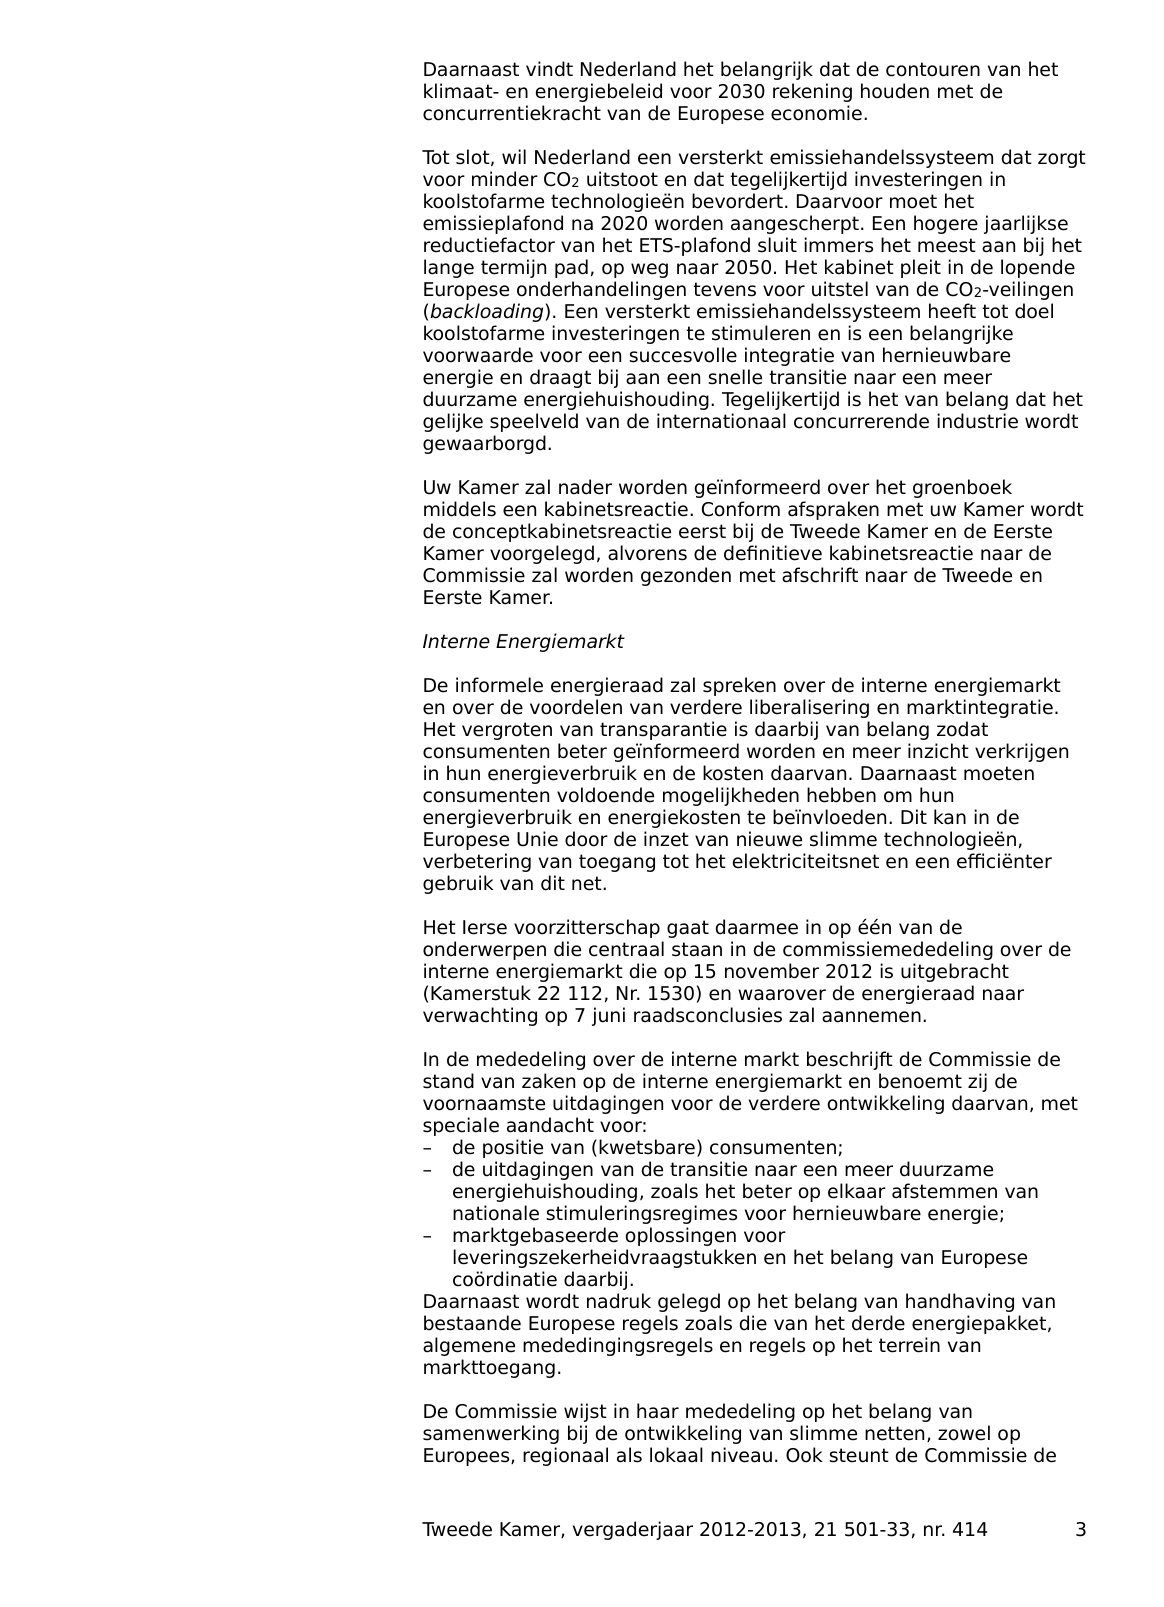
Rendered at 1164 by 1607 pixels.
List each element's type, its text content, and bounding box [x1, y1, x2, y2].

text – de uitdagingen van de transitie naar een meer duurzame energiehuishouding, zoals het beter op elkaar afstemmen van nationale stimuleringsregimes voor hernieuwbare energie; [422, 1159, 1087, 1225]
text Daarnaast wordt nadruk gelegd op het belang van handhaving van bestaande Europese regels zoals die van het derde energiepakket, algemene mededingingsregels en regels op het terrein van markttoegang. [422, 1291, 1087, 1379]
text Tot slot, wil Nederland een versterkt emissiehandelssysteem dat zorgt voor minder CO2 uitstoot en dat tegelijkertijd investeringen in koolstofarme technologieën bevordert. Daarvoor moet het emissieplafond na 2020 worden aangescherpt. Een hogere jaarlijkse reductiefactor van het ETS-plafond sluit immers het meest aan bij het lange termijn pad, op weg naar 2050. Het kabinet pleit in de lopende Europese onderhandelingen tevens voor uitstel van de CO2-veilingen (backloading). Een versterkt emissiehandelssysteem heeft tot doel koolstofarme investeringen te stimuleren en is een belangrijke voorwaarde voor een succesvolle integratie van hernieuwbare energie en draagt bij aan een snelle transitie naar een meer duurzame energiehuishouding. Tegelijkertijd is het van belang dat het gelijke speelveld van de internationaal concurrerende industrie wordt gewaarborgd. [422, 147, 1087, 455]
text Het Ierse voorzitterschap gaat daarmee in op één van de onderwerpen die centraal staan in de commissiemededeling over de interne energiemarkt die op 15 november 2012 is uitgebracht (Kamerstuk 22 112, Nr. 1530) en waarover de energieraad naar verwachting op 7 juni raadsconclusies zal aannemen. [422, 917, 1087, 1027]
subtitle Interne Energiemarkt [422, 631, 1087, 653]
text De Commissie wijst in haar mededeling op het belang van samenwerking bij de ontwikkeling van slimme netten, zowel op Europees, regionaal als lokaal niveau. Ook steunt de Commissie de [422, 1401, 1087, 1467]
text De informele energieraad zal spreken over de interne energiemarkt en over de voordelen van verdere liberalisering en marktintegratie. Het vergroten van transparantie is daarbij van belang zodat consumenten beter geïnformeerd worden en meer inzicht verkrijgen in hun energieverbruik en de kosten daarvan. Daarnaast moeten consumenten voldoende mogelijkheden hebben om hun energieverbruik en energiekosten te beïnvloeden. Dit kan in de Europese Unie door de inzet van nieuwe slimme technologieën, verbetering van toegang tot het elektriciteitsnet en een efficiënter gebruik van dit net. [422, 675, 1087, 895]
text Uw Kamer zal nader worden geïnformeerd over het groenboek middels een kabinetsreactie. Conform afspraken met uw Kamer wordt de conceptkabinetsreactie eerst bij de Tweede Kamer en de Eerste Kamer voorgelegd, alvorens de definitieve kabinetsreactie naar de Commissie zal worden gezonden met afschrift naar de Tweede en Eerste Kamer. [422, 477, 1087, 609]
text – marktgebaseerde oplossingen voor leveringszekerheidvraagstukken en het belang van Europese coördinatie daarbij. [422, 1225, 1087, 1291]
text In de mededeling over de interne markt beschrijft de Commissie de stand van zaken op de interne energiemarkt en benoemt zij de voornaamste uitdagingen voor de verdere ontwikkeling daarvan, met speciale aandacht voor: [422, 1049, 1087, 1137]
text – de positie van (kwetsbare) consumenten; [422, 1137, 1087, 1159]
text Daarnaast vindt Nederland het belangrijk dat de contouren van het klimaat- en energiebeleid voor 2030 rekening houden met de concurrentiekracht van de Europese economie. [422, 59, 1087, 125]
